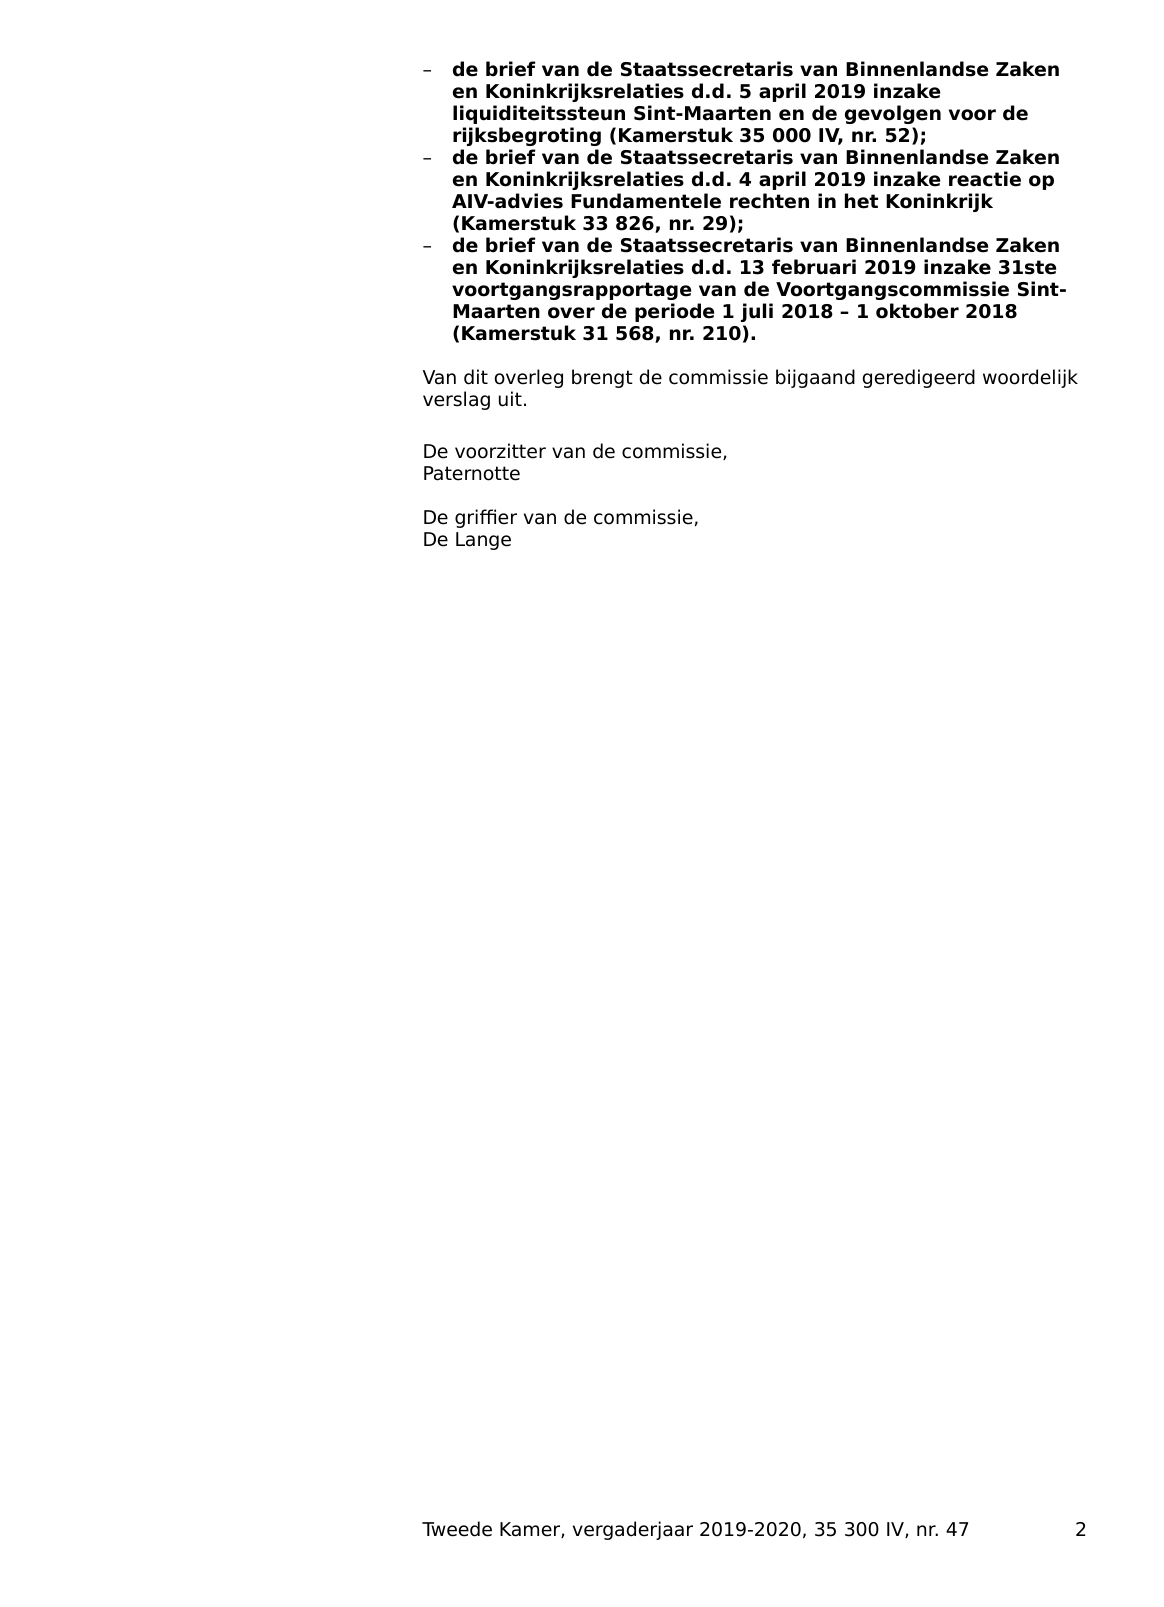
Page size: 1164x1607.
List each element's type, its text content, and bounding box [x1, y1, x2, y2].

text – de brief van de Staatssecretaris van Binnenlandse Zaken en Koninkrijksrelaties d.d. 5 april 2019 inzake liquiditeitssteun Sint-Maarten en de gevolgen voor de rijksbegroting (Kamerstuk 35 000 IV, nr. 52); [422, 59, 1087, 147]
text De voorzitter van de commissie, Paternotte [422, 441, 1087, 485]
text – de brief van de Staatssecretaris van Binnenlandse Zaken en Koninkrijksrelaties d.d. 4 april 2019 inzake reactie op AIV-advies Fundamentele rechten in het Koninkrijk (Kamerstuk 33 826, nr. 29); [422, 147, 1087, 235]
text De griffier van de commissie, De Lange [422, 507, 1087, 551]
text Van dit overleg brengt de commissie bijgaand geredigeerd woordelijk verslag uit. [422, 367, 1087, 411]
text – de brief van de Staatssecretaris van Binnenlandse Zaken en Koninkrijksrelaties d.d. 13 februari 2019 inzake 31ste voortgangsrapportage van de Voortgangscommissie Sint-Maarten over de periode 1 juli 2018 – 1 oktober 2018 (Kamerstuk 31 568, nr. 210). [422, 235, 1087, 345]
